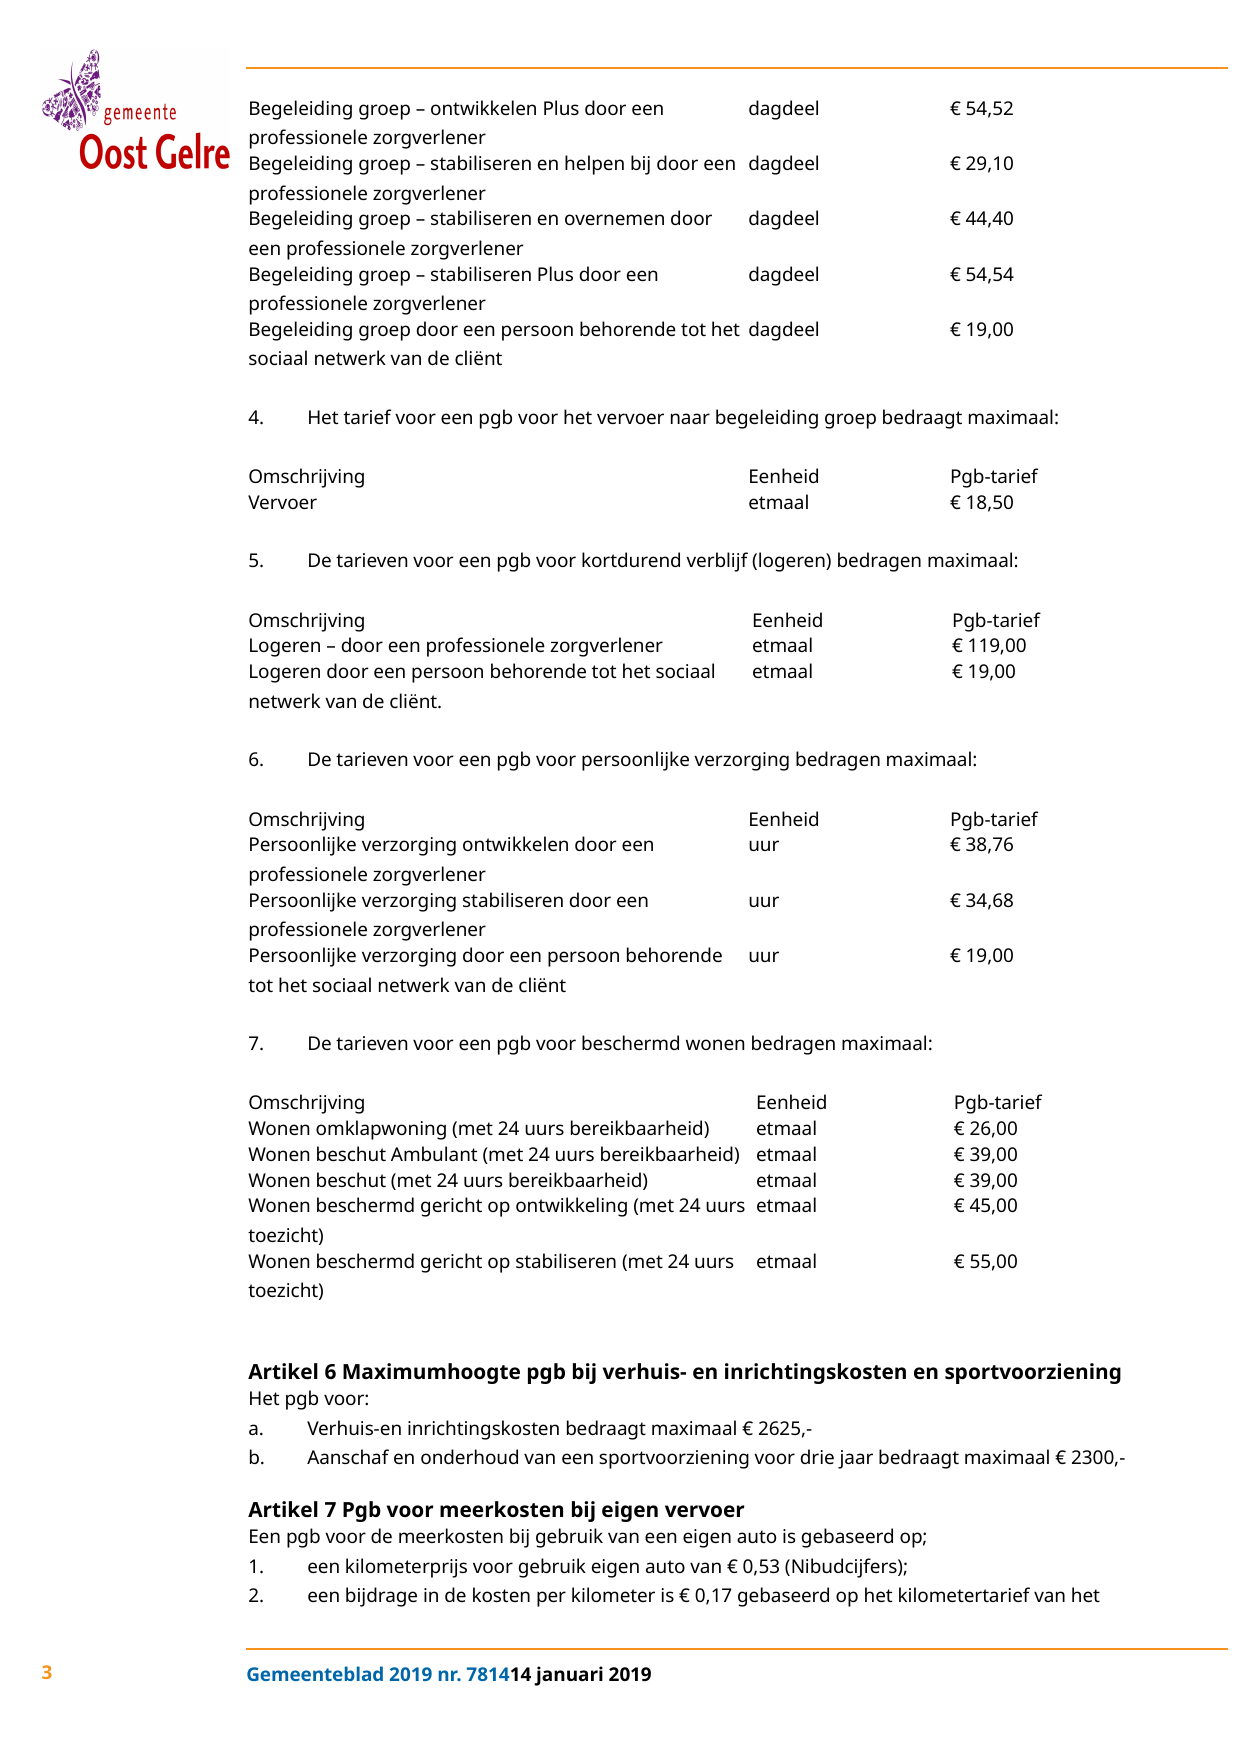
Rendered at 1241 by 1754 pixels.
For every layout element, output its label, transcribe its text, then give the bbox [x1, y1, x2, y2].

table_cell etmaal [752, 633, 952, 658]
list Aanschaf en onderhoud van een sportvoorziening voor drie jaar bedraagt maximaal € 2300,- [248, 1444, 1152, 1470]
table_cell € 29,10 [950, 150, 1152, 205]
table_cell Logeren – door een professionele zorgverlener [248, 633, 752, 658]
table_cell € 54,52 [950, 95, 1152, 150]
table_cell dagdeel [748, 95, 950, 150]
table_cell Begeleiding groep – ontwikkelen Plus door een professionele zorgverlener [248, 95, 748, 150]
table_cell Persoonlijke verzorging ontwikkelen door een professionele zorgverlener [248, 832, 748, 887]
table_cell € 55,00 [954, 1248, 1152, 1303]
table_cell Begeleiding groep door een persoon behorende tot het sociaal netwerk van de cliënt [248, 316, 748, 371]
table_header Pgb-tarief [954, 1090, 1152, 1115]
table_header Eenheid [756, 1090, 954, 1115]
table_cell Wonen beschermd gericht op ontwikkeling (met 24 uurs toezicht) [248, 1193, 756, 1248]
table_cell dagdeel [748, 205, 950, 261]
table_cell € 19,00 [952, 659, 1152, 714]
table_cell etmaal [752, 659, 952, 714]
table_cell € 18,50 [950, 489, 1152, 515]
list De tarieven voor een pgb voor kortdurend verblijf (logeren) bedragen maximaal: [248, 548, 1152, 573]
table_header Eenheid [748, 464, 950, 489]
list De tarieven voor een pgb voor beschermd wonen bedragen maximaal: [248, 1030, 1152, 1056]
table_cell etmaal [756, 1167, 954, 1192]
table_cell uur [748, 832, 950, 887]
text Een pgb voor de meerkosten bij gebruik van een eigen auto is gebaseerd op; [248, 1523, 1152, 1549]
table_cell € 39,00 [954, 1141, 1152, 1167]
table_cell Logeren door een persoon behorende tot het sociaal netwerk van de cliënt. [248, 659, 752, 714]
table_cell dagdeel [748, 316, 950, 371]
table_cell € 45,00 [954, 1193, 1152, 1248]
table_header Pgb-tarief [950, 806, 1152, 832]
table_cell uur [748, 942, 950, 997]
table_header Omschrijving [248, 1090, 756, 1115]
table_cell Wonen beschermd gericht op stabiliseren (met 24 uurs toezicht) [248, 1248, 756, 1303]
table_cell dagdeel [748, 261, 950, 316]
table_header Pgb-tarief [950, 464, 1152, 489]
table_cell Begeleiding groep – stabiliseren Plus door een professionele zorgverlener [248, 261, 748, 316]
table_cell Vervoer [248, 489, 748, 515]
table_cell etmaal [756, 1193, 954, 1248]
text Het pgb voor: [248, 1385, 1152, 1411]
table_cell € 44,40 [950, 205, 1152, 261]
table_cell dagdeel [748, 150, 950, 205]
table_cell Persoonlijke verzorging stabiliseren door een professionele zorgverlener [248, 887, 748, 942]
table_cell Wonen beschut (met 24 uurs bereikbaarheid) [248, 1167, 756, 1192]
table_header Eenheid [748, 806, 950, 832]
list De tarieven voor een pgb voor persoonlijke verzorging bedragen maximaal: [248, 747, 1152, 772]
table_cell Persoonlijke verzorging door een persoon behorende tot het sociaal netwerk van de cliënt [248, 942, 748, 997]
table_cell etmaal [748, 489, 950, 515]
table_cell etmaal [756, 1141, 954, 1167]
table_cell Wonen beschut Ambulant (met 24 uurs bereikbaarheid) [248, 1141, 756, 1167]
table_cell uur [748, 887, 950, 942]
table_cell € 38,76 [950, 832, 1152, 887]
table_cell € 119,00 [952, 633, 1152, 658]
table_cell Wonen omklapwoning (met 24 uurs bereikbaarheid) [248, 1115, 756, 1141]
picture [41, 47, 231, 172]
table_header Omschrijving [248, 806, 748, 832]
table_cell Begeleiding groep – stabiliseren en helpen bij door een professionele zorgverlener [248, 150, 748, 205]
text Artikel 6 Maximumhoogte pgb bij verhuis- en inrichtingskosten en sportvoorziening [248, 1357, 1152, 1385]
table_cell € 34,68 [950, 887, 1152, 942]
list Verhuis-en inrichtingskosten bedraagt maximaal € 2625,- [248, 1415, 1152, 1441]
table_header Pgb-tarief [952, 607, 1152, 633]
table_cell € 19,00 [950, 316, 1152, 371]
table_cell Begeleiding groep – stabiliseren en overnemen door een professionele zorgverlener [248, 205, 748, 261]
table_cell € 39,00 [954, 1167, 1152, 1192]
table_header Omschrijving [248, 607, 752, 633]
table_cell € 54,54 [950, 261, 1152, 316]
list Het tarief voor een pgb voor het vervoer naar begeleiding groep bedraagt maximaal: [248, 404, 1152, 430]
text Artikel 7 Pgb voor meerkosten bij eigen vervoer [248, 1495, 1152, 1523]
table_cell € 26,00 [954, 1115, 1152, 1141]
list een bijdrage in de kosten per kilometer is € 0,17 gebaseerd op het kilometertarief van het [248, 1582, 1152, 1608]
table_header Omschrijving [248, 464, 748, 489]
table_cell € 19,00 [950, 942, 1152, 997]
table_cell etmaal [756, 1248, 954, 1303]
table_cell etmaal [756, 1115, 954, 1141]
list een kilometerprijs voor gebruik eigen auto van € 0,53 (Nibudcijfers); [248, 1553, 1152, 1578]
table_header Eenheid [752, 607, 952, 633]
